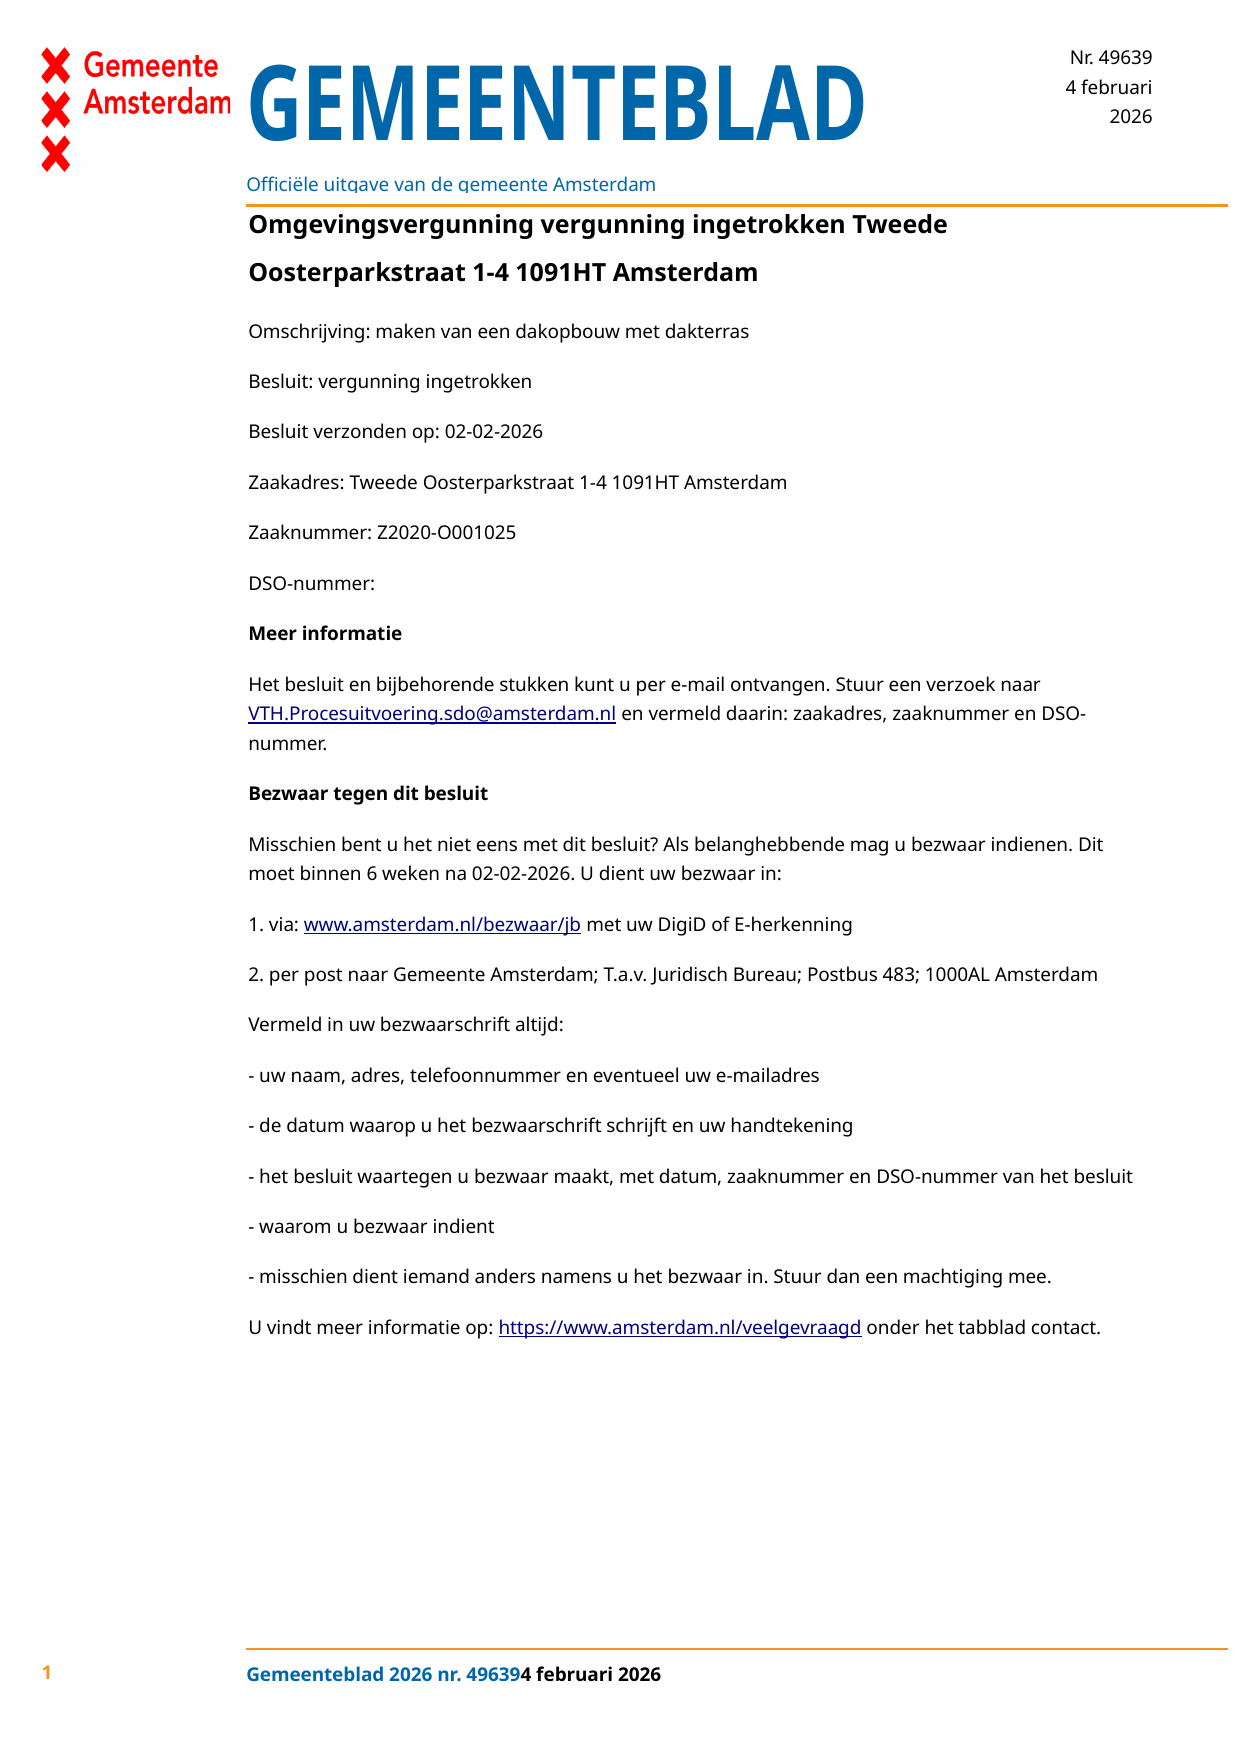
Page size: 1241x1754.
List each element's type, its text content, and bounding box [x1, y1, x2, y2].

text Zaakadres: Tweede Oosterparkstraat 1-4 1091HT Amsterdam [248, 469, 1152, 495]
text Omschrijving: maken van een dakopbouw met dakterras [248, 318, 1152, 344]
text DSO-nummer: [248, 570, 1152, 596]
text Meer informatie [248, 620, 1152, 646]
picture [41, 47, 231, 172]
text Besluit verzonden op: 02-02-2026 [248, 419, 1152, 444]
text Bezwaar tegen dit besluit [248, 780, 1152, 806]
text Vermeld in uw bezwaarschrift altijd: [248, 1012, 1152, 1037]
text - de datum waarop u het bezwaarschrift schrijft en uw handtekening [248, 1112, 1152, 1138]
text U vindt meer informatie op: https://www.amsterdam.nl/veelgevraagd onder het tabblad contact. [248, 1314, 1152, 1340]
text 1. via: www.amsterdam.nl/bezwaar/jb met uw DigiD of E-herkenning [248, 911, 1152, 937]
text - uw naam, adres, telefoonnummer en eventueel uw e-mailadres [248, 1062, 1152, 1088]
text Zaaknummer: Z2020-O001025 [248, 519, 1152, 545]
text Omgevingsvergunning vergunning ingetrokken Tweede Oosterparkstraat 1-4 1091HT Amsterdam [248, 207, 1152, 288]
text Het besluit en bijbehorende stukken kunt u per e-mail ontvangen. Stuur een verzoek naar VTH.Procesuitvoering.sdo@amsterdam.nl en vermeld daarin: zaakadres, zaaknummer en DSO-nummer. [248, 671, 1152, 756]
text Besluit: vergunning ingetrokken [248, 368, 1152, 394]
text - misschien dient iemand anders namens u het bezwaar in. Stuur dan een machtiging mee. [248, 1264, 1152, 1289]
text - waarom u bezwaar indient [248, 1213, 1152, 1239]
text - het besluit waartegen u bezwaar maakt, met datum, zaaknummer en DSO-nummer van het besluit [248, 1163, 1152, 1189]
text Misschien bent u het niet eens met dit besluit? Als belanghebbende mag u bezwaar indienen. Dit moet binnen 6 weken na 02-02-2026. U dient uw bezwaar in: [248, 831, 1152, 886]
text 2. per post naar Gemeente Amsterdam; T.a.v. Juridisch Bureau; Postbus 483; 1000AL Amsterdam [248, 961, 1152, 987]
